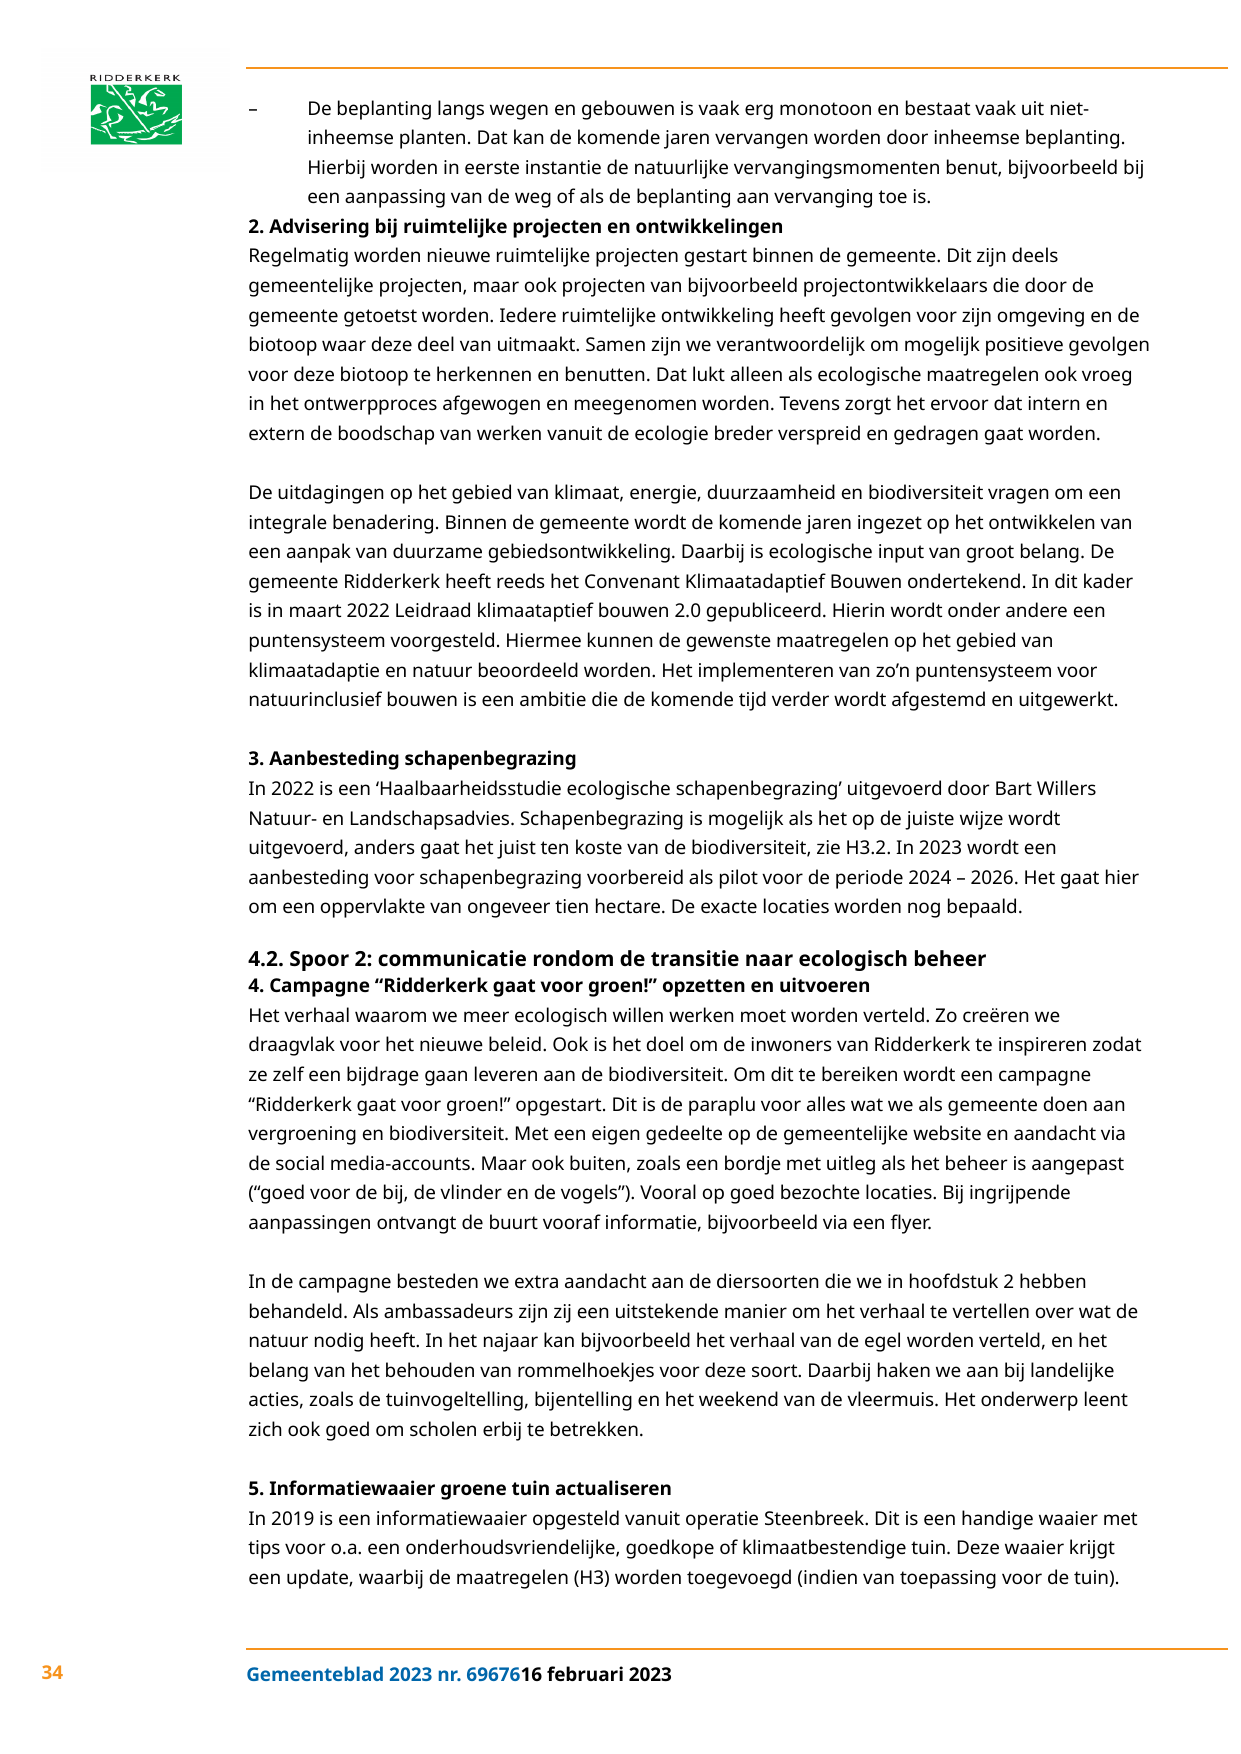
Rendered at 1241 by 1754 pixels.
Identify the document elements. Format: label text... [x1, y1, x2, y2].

text 5. Informatiewaaier groene tuin actualiseren [248, 1475, 1152, 1501]
text 4.2. Spoor 2: communicatie rondom de transitie naar ecologisch beheer [248, 944, 1152, 972]
text 2. Advisering bij ruimtelijke projecten en ontwikkelingen [248, 213, 1152, 239]
text In de campagne besteden we extra aandacht aan de diersoorten die we in hoofdstuk 2 hebben behandeld. Als ambassadeurs zijn zij een uitstekende manier om het verhaal te vertellen over wat de natuur nodig heeft. In het najaar kan bijvoorbeeld het verhaal van de egel worden verteld, en het belang van het behouden van rommelhoekjes voor deze soort. Daarbij haken we aan bij landelijke acties, zoals de tuinvogeltelling, bijentelling en het weekend van de vleermuis. Het onderwerp leent zich ook goed om scholen erbij te betrekken. [248, 1268, 1152, 1442]
list De beplanting langs wegen en gebouwen is vaak erg monotoon en bestaat vaak uit niet-inheemse planten. Dat kan de komende jaren vervangen worden door inheemse beplanting. Hierbij worden in eerste instantie de natuurlijke vervangingsmomenten benut, bijvoorbeeld bij een aanpassing van de weg of als de beplanting aan vervanging toe is. [248, 95, 1152, 209]
text In 2022 is een ‘Haalbaarheidsstudie ecologische schapenbegrazing’ uitgevoerd door Bart Willers Natuur- en Landschapsadvies. Schapenbegrazing is mogelijk als het op de juiste wijze wordt uitgevoerd, anders gaat het juist ten koste van de biodiversiteit, zie H3.2. In 2023 wordt een aanbesteding voor schapenbegrazing voorbereid als pilot voor de periode 2024 – 2026. Het gaat hier om een oppervlakte van ongeveer tien hectare. De exacte locaties worden nog bepaald. [248, 775, 1152, 919]
picture [41, 47, 231, 172]
text 4. Campagne “Ridderkerk gaat voor groen!” opzetten en uitvoeren [248, 972, 1152, 998]
text In 2019 is een informatiewaaier opgesteld vanuit operatie Steenbreek. Dit is een handige waaier met tips voor o.a. een onderhoudsvriendelijke, goedkope of klimaatbestendige tuin. Deze waaier krijgt een update, waarbij de maatregelen (H3) worden toegevoegd (indien van toepassing voor de tuin). [248, 1505, 1152, 1590]
text Het verhaal waarom we meer ecologisch willen werken moet worden verteld. Zo creëren we draagvlak voor het nieuwe beleid. Ook is het doel om de inwoners van Ridderkerk te inspireren zodat ze zelf een bijdrage gaan leveren aan de biodiversiteit. Om dit te bereiken wordt een campagne “Ridderkerk gaat voor groen!” opgestart. Dit is de paraplu voor alles wat we als gemeente doen aan vergroening en biodiversiteit. Met een eigen gedeelte op de gemeentelijke website en aandacht via de social media-accounts. Maar ook buiten, zoals een bordje met uitleg als het beheer is aangepast (“goed voor de bij, de vlinder en de vogels”). Vooral op goed bezochte locaties. Bij ingrijpende aanpassingen ontvangt de buurt vooraf informatie, bijvoorbeeld via een flyer. [248, 1002, 1152, 1235]
text 3. Aanbesteding schapenbegrazing [248, 746, 1152, 771]
text De uitdagingen op het gebied van klimaat, energie, duurzaamheid en biodiversiteit vragen om een integrale benadering. Binnen de gemeente wordt de komende jaren ingezet op het ontwikkelen van een aanpak van duurzame gebiedsontwikkeling. Daarbij is ecologische input van groot belang. De gemeente Ridderkerk heeft reeds het Convenant Klimaatadaptief Bouwen ondertekend. In dit kader is in maart 2022 Leidraad klimaataptief bouwen 2.0 gepubliceerd. Hierin wordt onder andere een puntensysteem voorgesteld. Hiermee kunnen de gewenste maatregelen op het gebied van klimaatadaptie en natuur beoordeeld worden. Het implementeren van zo’n puntensysteem voor natuurinclusief bouwen is een ambitie die de komende tijd verder wordt afgestemd en uitgewerkt. [248, 479, 1152, 712]
text Regelmatig worden nieuwe ruimtelijke projecten gestart binnen de gemeente. Dit zijn deels gemeentelijke projecten, maar ook projecten van bijvoorbeeld projectontwikkelaars die door de gemeente getoetst worden. Iedere ruimtelijke ontwikkeling heeft gevolgen voor zijn omgeving en de biotoop waar deze deel van uitmaakt. Samen zijn we verantwoordelijk om mogelijk positieve gevolgen voor deze biotoop te herkennen en benutten. Dat lukt alleen als ecologische maatregelen ook vroeg in het ontwerpproces afgewogen en meegenomen worden. Tevens zorgt het ervoor dat intern en extern de boodschap van werken vanuit de ecologie breder verspreid en gedragen gaat worden. [248, 243, 1152, 446]
